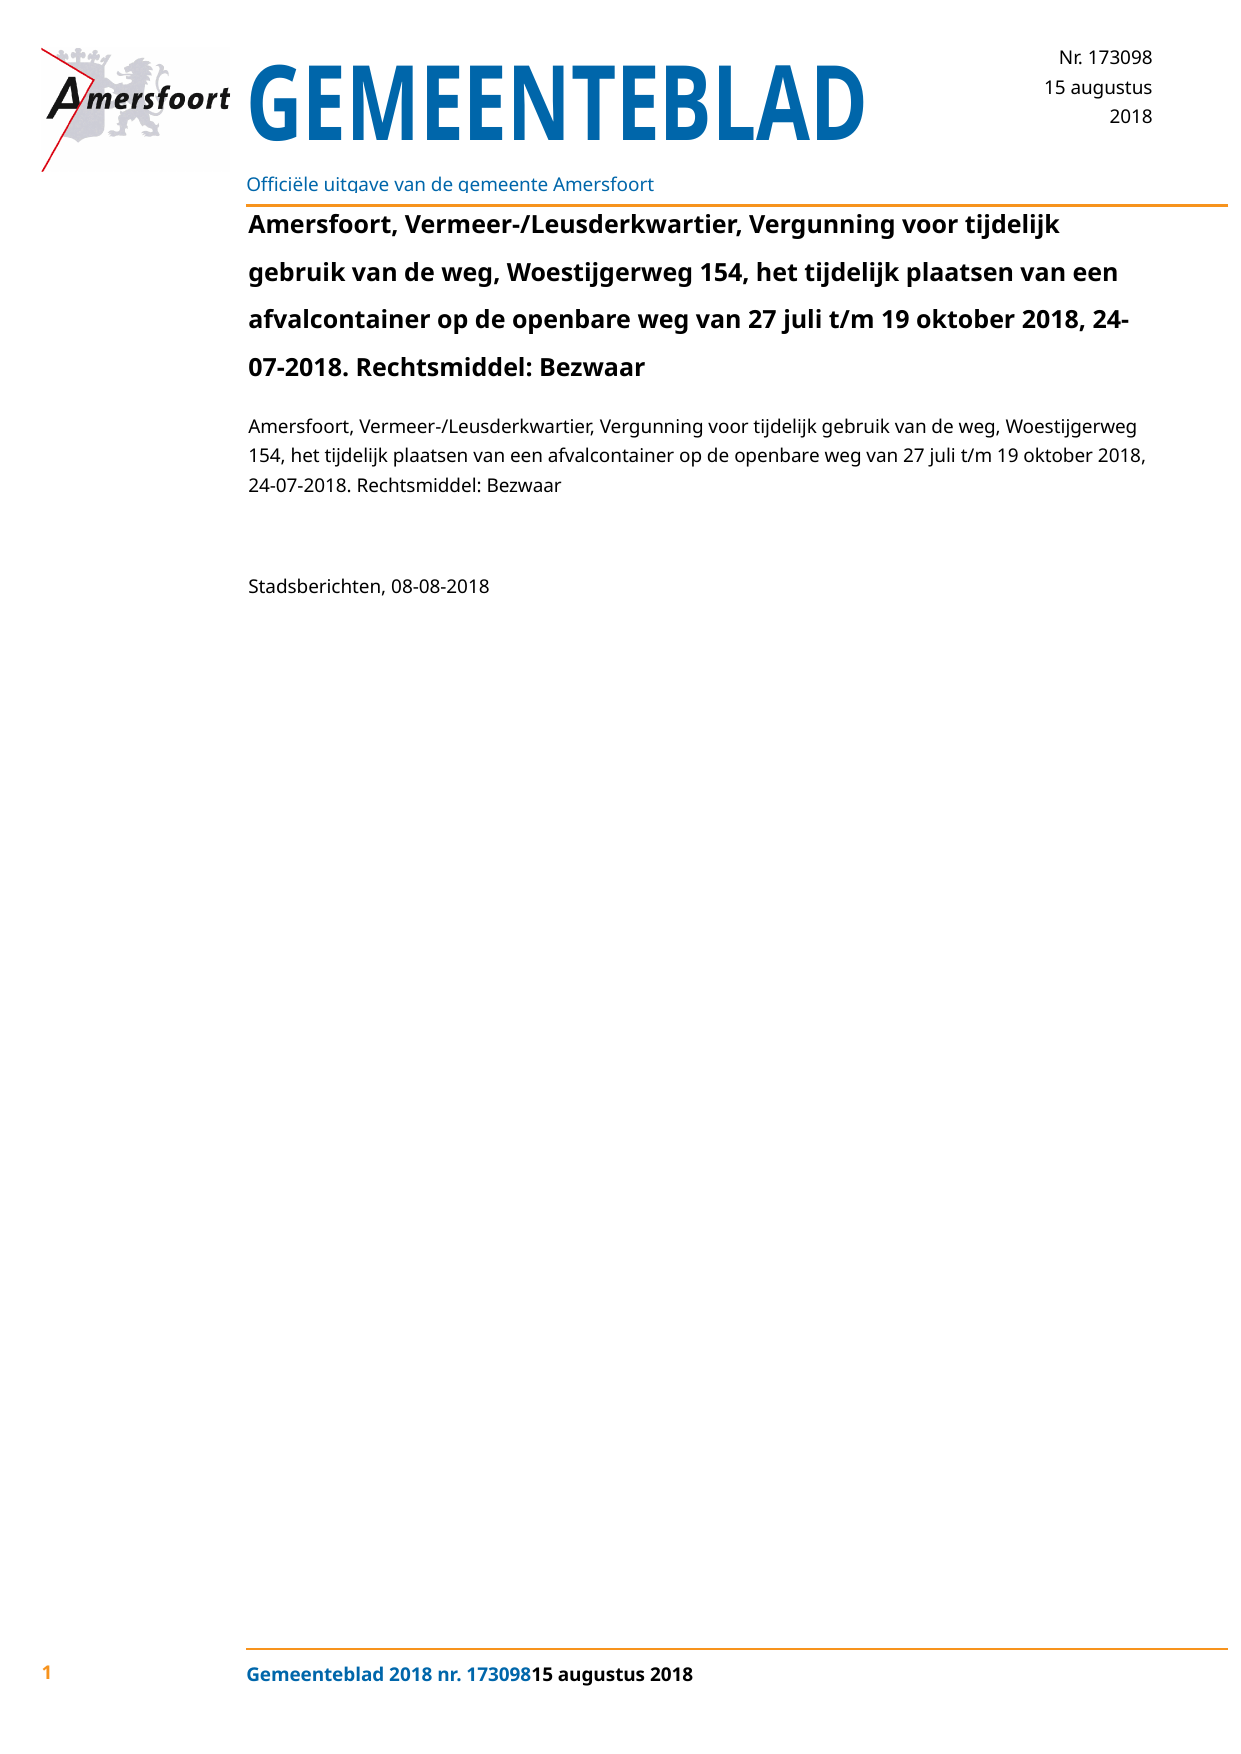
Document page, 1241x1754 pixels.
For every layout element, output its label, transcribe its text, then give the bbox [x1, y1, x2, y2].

text Amersfoort, Vermeer-/Leusderkwartier, Vergunning voor tijdelijk gebruik van de weg, Woestijgerweg 154, het tijdelijk plaatsen van een afvalcontainer op de openbare weg van 27 juli t/m 19 oktober 2018, 24-07-2018. Rechtsmiddel: Bezwaar [248, 207, 1152, 384]
picture [41, 47, 231, 172]
text Stadsberichten, 08-08-2018 [248, 573, 1152, 599]
text Amersfoort, Vermeer-/Leusderkwartier, Vergunning voor tijdelijk gebruik van de weg, Woestijgerweg 154, het tijdelijk plaatsen van een afvalcontainer op de openbare weg van 27 juli t/m 19 oktober 2018, 24-07-2018. Rechtsmiddel: Bezwaar [248, 413, 1152, 498]
